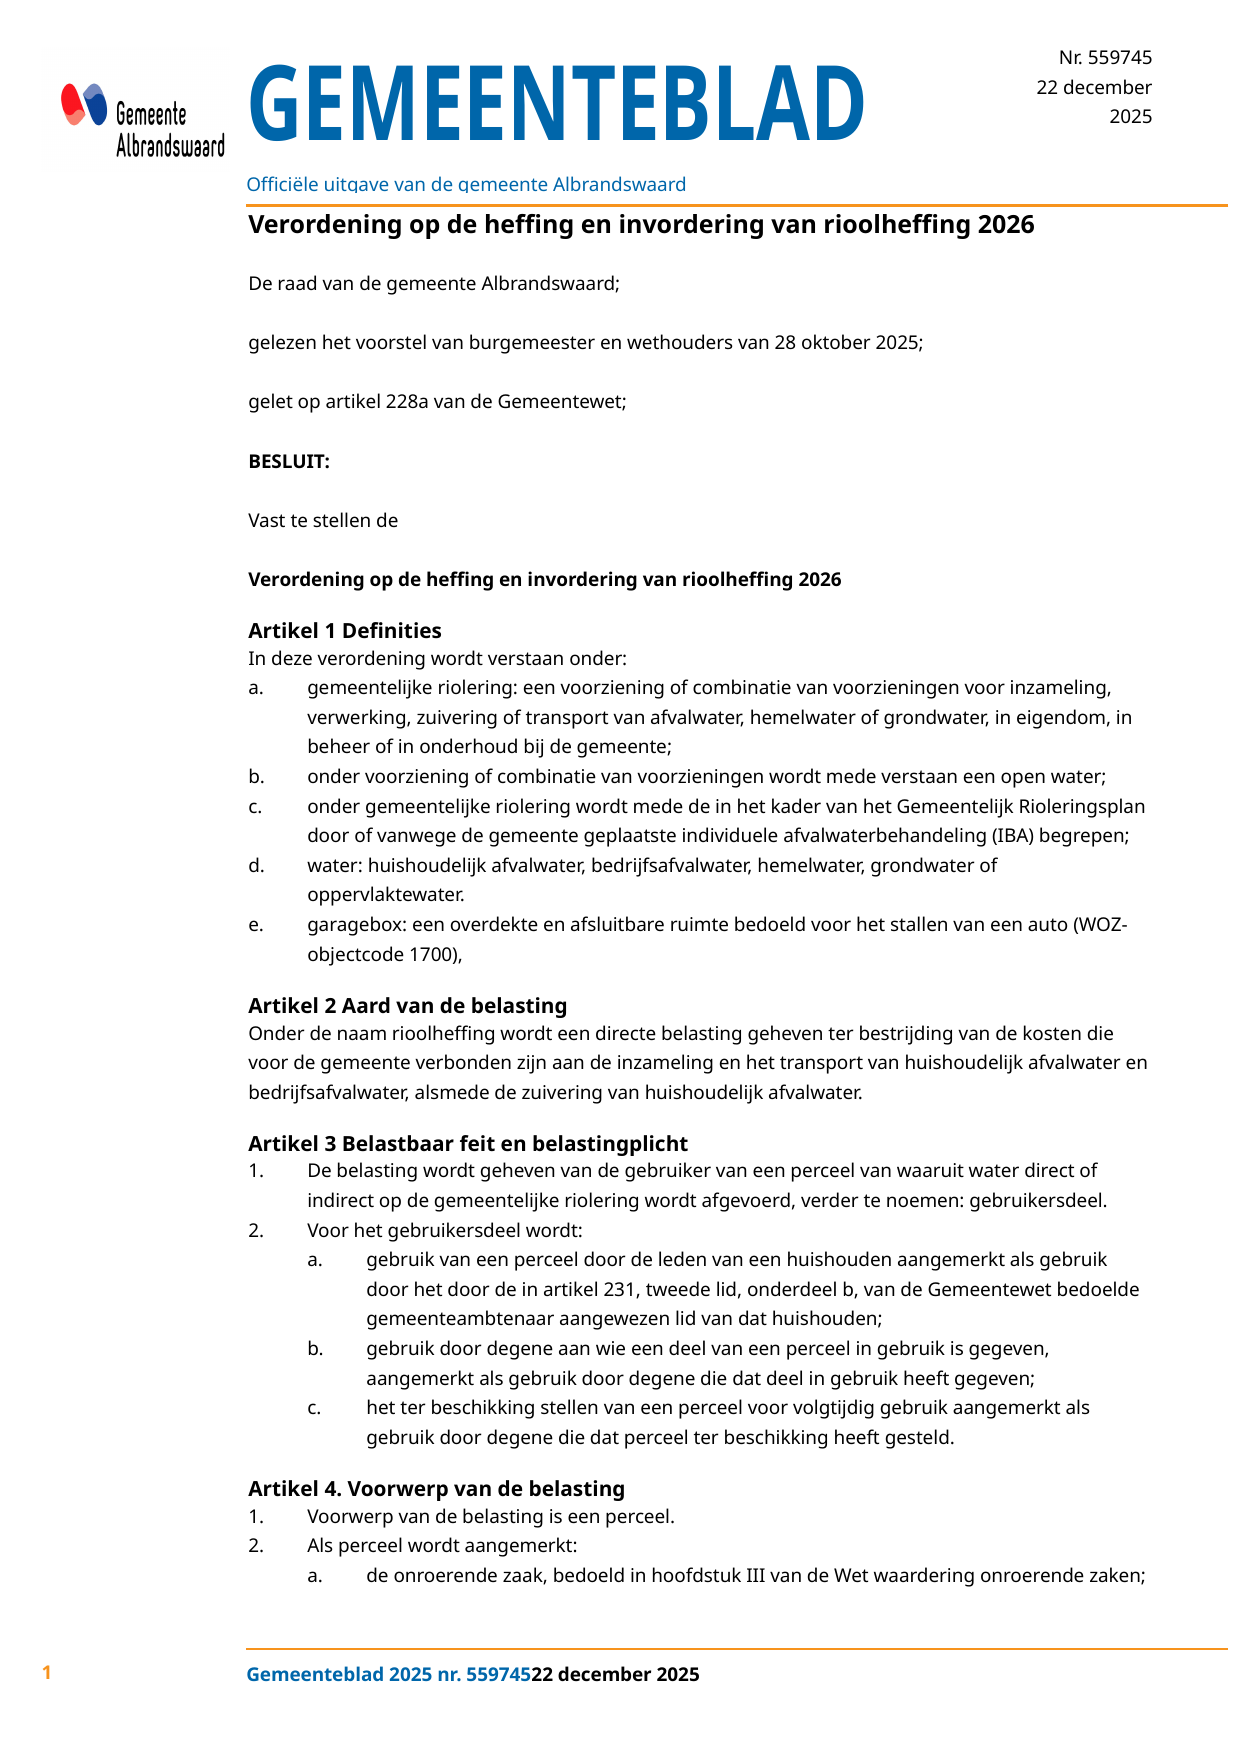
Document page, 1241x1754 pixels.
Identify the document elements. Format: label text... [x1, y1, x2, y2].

list onder voorziening of combinatie van voorzieningen wordt mede verstaan een open water; [248, 763, 1152, 789]
text Onder de naam rioolheffing wordt een directe belasting geheven ter bestrijding van de kosten die voor de gemeente verbonden zijn aan de inzameling en het transport van huishoudelijk afvalwater en bedrijfsafvalwater, alsmede de zuivering van huishoudelijk afvalwater. [248, 1020, 1152, 1104]
picture [41, 47, 231, 172]
text Artikel 1 Definities [248, 617, 1152, 645]
text gelezen het voorstel van burgemeester en wethouders van 28 oktober 2025; [248, 329, 1152, 355]
list De belasting wordt geheven van de gebruiker van een perceel van waaruit water direct of indirect op de gemeentelijke riolering wordt afgevoerd, verder te noemen: gebruikersdeel. [248, 1158, 1152, 1213]
list gemeentelijke riolering: een voorziening of combinatie van voorzieningen voor inzameling, verwerking, zuivering of transport van afvalwater, hemelwater of grondwater, in eigendom, in beheer of in onderhoud bij de gemeente; [248, 674, 1152, 759]
text Verordening op de heffing en invordering van rioolheffing 2026 [248, 566, 1152, 592]
text Artikel 3 Belastbaar feit en belastingplicht [248, 1129, 1152, 1158]
list het ter beschikking stellen van een perceel voor volgtijdig gebruik aangemerkt als gebruik door degene die dat perceel ter beschikking heeft gesteld. [307, 1394, 1152, 1450]
list Voorwerp van de belasting is een perceel. [248, 1503, 1152, 1528]
list water: huishoudelijk afvalwater, bedrijfsafvalwater, hemelwater, grondwater of oppervlaktewater. [248, 852, 1152, 907]
text Artikel 4. Voorwerp van de belasting [248, 1474, 1152, 1503]
text De raad van de gemeente Albrandswaard; [248, 270, 1152, 296]
list onder gemeentelijke riolering wordt mede de in het kader van het Gemeentelijk Rioleringsplan door of vanwege de gemeente geplaatste individuele afvalwaterbehandeling (IBA) begrepen; [248, 793, 1152, 848]
text Artikel 2 Aard van de belasting [248, 991, 1152, 1020]
list gebruik door degene aan wie een deel van een perceel in gebruik is gegeven, aangemerkt als gebruik door degene die dat deel in gebruik heeft gegeven; [307, 1335, 1152, 1391]
text Verordening op de heffing en invordering van rioolheffing 2026 [248, 207, 1152, 241]
list gebruik van een perceel door de leden van een huishouden aangemerkt als gebruik door het door de in artikel 231, tweede lid, onderdeel b, van de Gemeentewet bedoelde gemeenteambtenaar aangewezen lid van dat huishouden; [307, 1246, 1152, 1331]
list garagebox: een overdekte en afsluitbare ruimte bedoeld voor het stallen van een auto (WOZ-objectcode 1700), [248, 911, 1152, 967]
list de onroerende zaak, bedoeld in hoofdstuk III van de Wet waardering onroerende zaken; [307, 1562, 1152, 1588]
list Als perceel wordt aangemerkt: [248, 1532, 1152, 1558]
text BESLUIT: [248, 448, 1152, 473]
text Vast te stellen de [248, 507, 1152, 533]
list Voor het gebruikersdeel wordt: [248, 1217, 1152, 1243]
text In deze verordening wordt verstaan onder: [248, 645, 1152, 671]
text gelet op artikel 228a van de Gemeentewet; [248, 389, 1152, 414]
